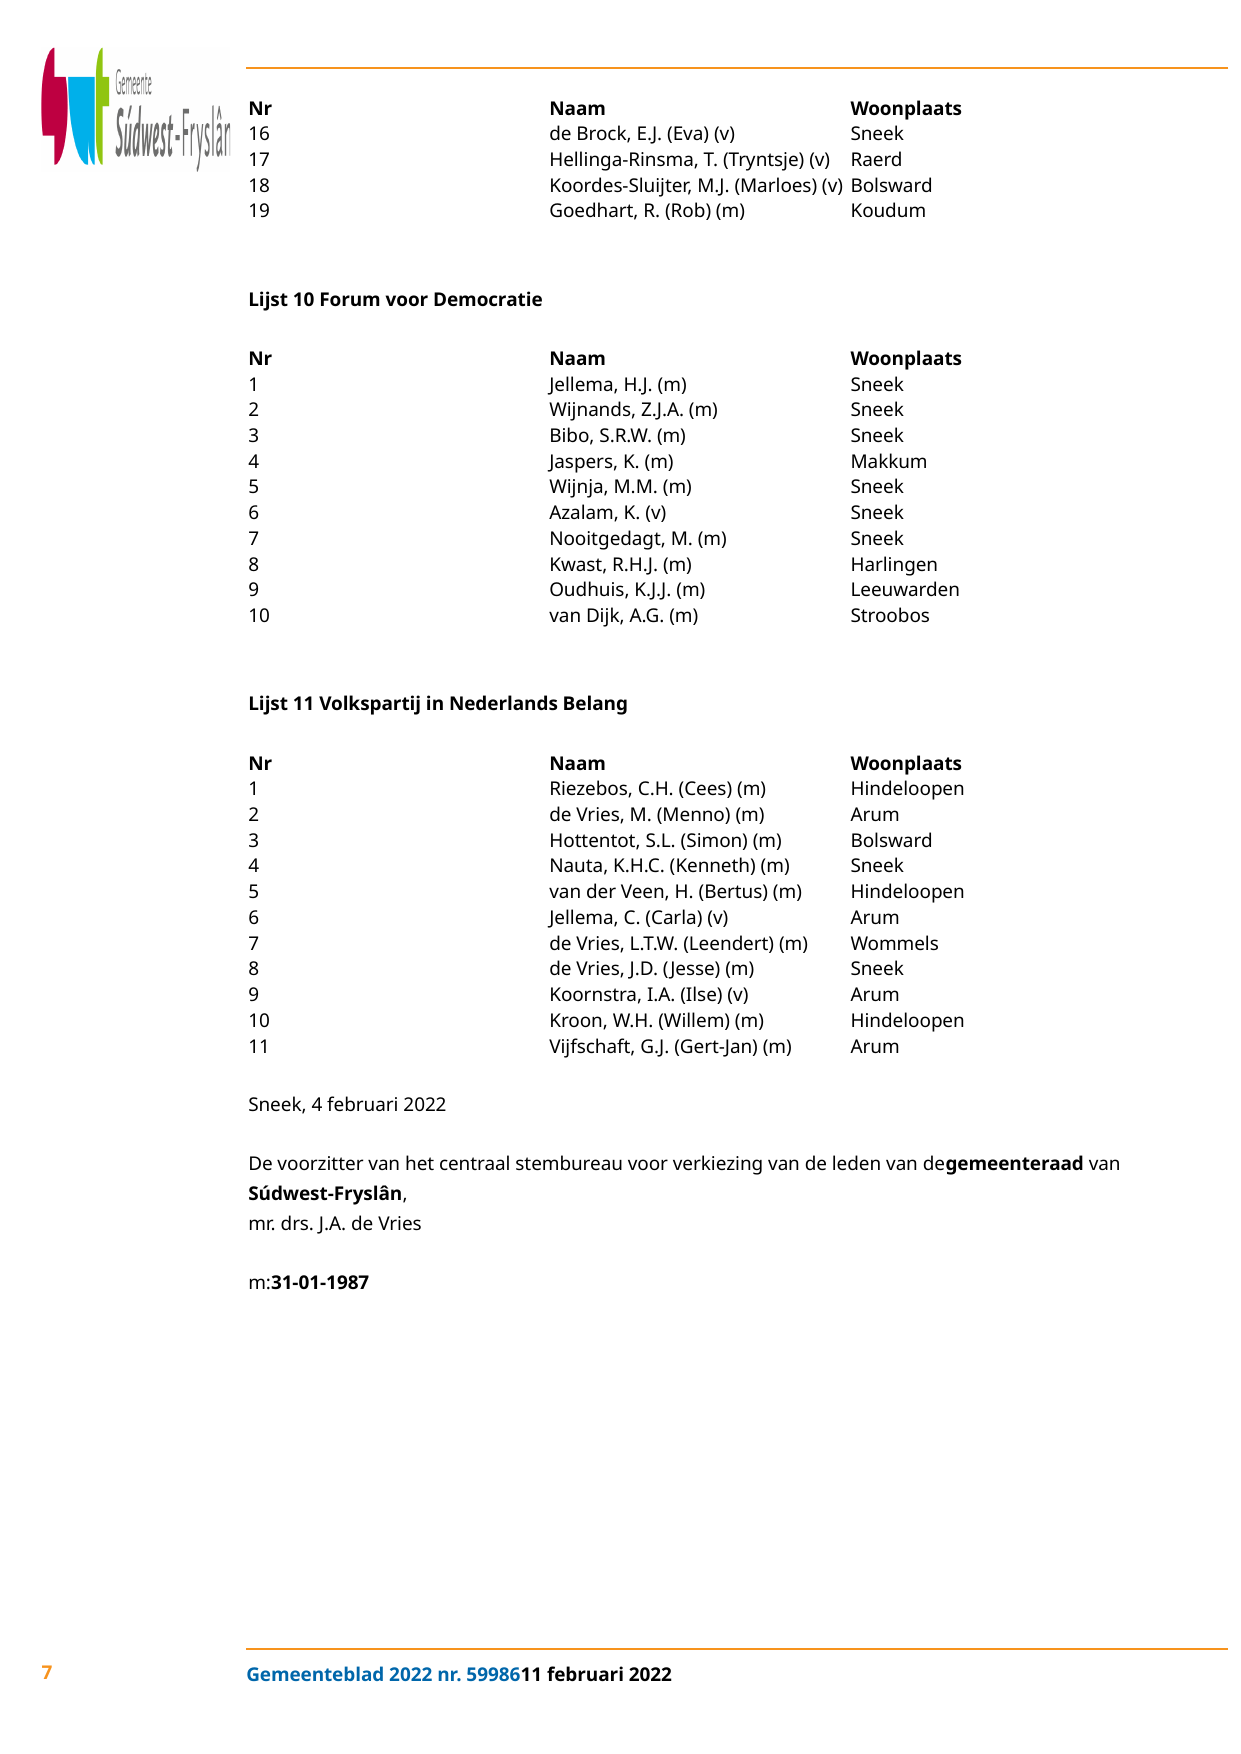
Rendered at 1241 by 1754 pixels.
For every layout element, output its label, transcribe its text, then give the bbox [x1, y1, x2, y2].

table_cell 3 [248, 827, 549, 853]
table_cell 3 [248, 422, 549, 448]
table_cell Jellema, H.J. (m) [549, 371, 850, 397]
table_cell Kroon, W.H. (Willem) (m) [549, 1007, 850, 1033]
table_cell Sneek [850, 525, 1152, 551]
table_cell Sneek [850, 500, 1152, 525]
table_cell Wijnands, Z.J.A. (m) [549, 397, 850, 422]
table_cell 8 [248, 956, 549, 981]
table_cell 16 [248, 121, 549, 146]
table_cell 2 [248, 801, 549, 827]
table_cell 1 [248, 371, 549, 397]
table_cell 11 [248, 1033, 549, 1058]
table_cell de Vries, M. (Menno) (m) [549, 801, 850, 827]
table_cell Stroobos [850, 603, 1152, 628]
table_header Naam [549, 345, 850, 371]
text Sneek, 4 februari 2022 [248, 1091, 1152, 1117]
table_cell Wommels [850, 930, 1152, 956]
table_header Nr [248, 95, 549, 121]
table_cell 5 [248, 879, 549, 904]
picture [41, 47, 231, 172]
table_cell Bibo, S.R.W. (m) [549, 422, 850, 448]
table_cell Sneek [850, 853, 1152, 878]
table_cell 6 [248, 500, 549, 525]
table_header Woonplaats [850, 345, 1152, 371]
table_cell de Vries, J.D. (Jesse) (m) [549, 956, 850, 981]
table_cell Sneek [850, 397, 1152, 422]
table_cell van Dijk, A.G. (m) [549, 603, 850, 628]
table_cell Bolsward [850, 172, 1152, 198]
table_cell 6 [248, 904, 549, 930]
text mr. drs. J.A. de Vries [248, 1210, 1152, 1235]
table_cell 4 [248, 448, 549, 474]
table_header Nr [248, 345, 549, 371]
table_cell Jellema, C. (Carla) (v) [549, 904, 850, 930]
table_cell Hindeloopen [850, 879, 1152, 904]
table_header Naam [549, 750, 850, 776]
table_cell 8 [248, 551, 549, 577]
table_cell Hellinga-Rinsma, T. (Tryntsje) (v) [549, 146, 850, 172]
table_cell Oudhuis, K.J.J. (m) [549, 577, 850, 602]
table_cell Vijfschaft, G.J. (Gert-Jan) (m) [549, 1033, 850, 1058]
table_cell 17 [248, 146, 549, 172]
table_cell Arum [850, 904, 1152, 930]
text Lijst 11 Volkspartij in Nederlands Belang [248, 691, 1152, 716]
table_header Naam [549, 95, 850, 121]
table_cell Wijnja, M.M. (m) [549, 474, 850, 499]
table_cell 18 [248, 172, 549, 198]
table_cell Leeuwarden [850, 577, 1152, 602]
table_cell Arum [850, 1033, 1152, 1058]
table_cell Azalam, K. (v) [549, 500, 850, 525]
table_cell 9 [248, 577, 549, 602]
table_cell 2 [248, 397, 549, 422]
table_cell Sneek [850, 371, 1152, 397]
table_cell Hindeloopen [850, 1007, 1152, 1033]
table_cell Nooitgedagt, M. (m) [549, 525, 850, 551]
table_cell de Vries, L.T.W. (Leendert) (m) [549, 930, 850, 956]
table_cell 7 [248, 525, 549, 551]
table_cell 9 [248, 981, 549, 1007]
table_cell 1 [248, 776, 549, 801]
table_cell Goedhart, R. (Rob) (m) [549, 198, 850, 223]
table_cell Arum [850, 801, 1152, 827]
table_cell Sneek [850, 422, 1152, 448]
table_cell Sneek [850, 474, 1152, 499]
table_cell van der Veen, H. (Bertus) (m) [549, 879, 850, 904]
table_cell Nauta, K.H.C. (Kenneth) (m) [549, 853, 850, 878]
text De voorzitter van het centraal stembureau voor verkiezing van de leden van degemeenteraad van Súdwest-Fryslân, [248, 1151, 1152, 1206]
table_cell Kwast, R.H.J. (m) [549, 551, 850, 577]
table_cell Riezebos, C.H. (Cees) (m) [549, 776, 850, 801]
table_cell de Brock, E.J. (Eva) (v) [549, 121, 850, 146]
table_cell Jaspers, K. (m) [549, 448, 850, 474]
table_cell 4 [248, 853, 549, 878]
text m:31-01-1987 [248, 1269, 1152, 1294]
table_cell Makkum [850, 448, 1152, 474]
table_cell Koudum [850, 198, 1152, 223]
table_cell 19 [248, 198, 549, 223]
table_header Woonplaats [850, 750, 1152, 776]
table_cell 10 [248, 603, 549, 628]
table_cell 10 [248, 1007, 549, 1033]
text Lijst 10 Forum voor Democratie [248, 286, 1152, 312]
table_header Nr [248, 750, 549, 776]
table_cell Hottentot, S.L. (Simon) (m) [549, 827, 850, 853]
table_cell Harlingen [850, 551, 1152, 577]
table_cell Raerd [850, 146, 1152, 172]
table_cell 7 [248, 930, 549, 956]
table_cell Koornstra, I.A. (Ilse) (v) [549, 981, 850, 1007]
table_cell 5 [248, 474, 549, 499]
table_cell Bolsward [850, 827, 1152, 853]
table_cell Koordes-Sluijter, M.J. (Marloes) (v) [549, 172, 850, 198]
table_header Woonplaats [850, 95, 1152, 121]
table_cell Hindeloopen [850, 776, 1152, 801]
table_cell Sneek [850, 956, 1152, 981]
table_cell Arum [850, 981, 1152, 1007]
table_cell Sneek [850, 121, 1152, 146]
